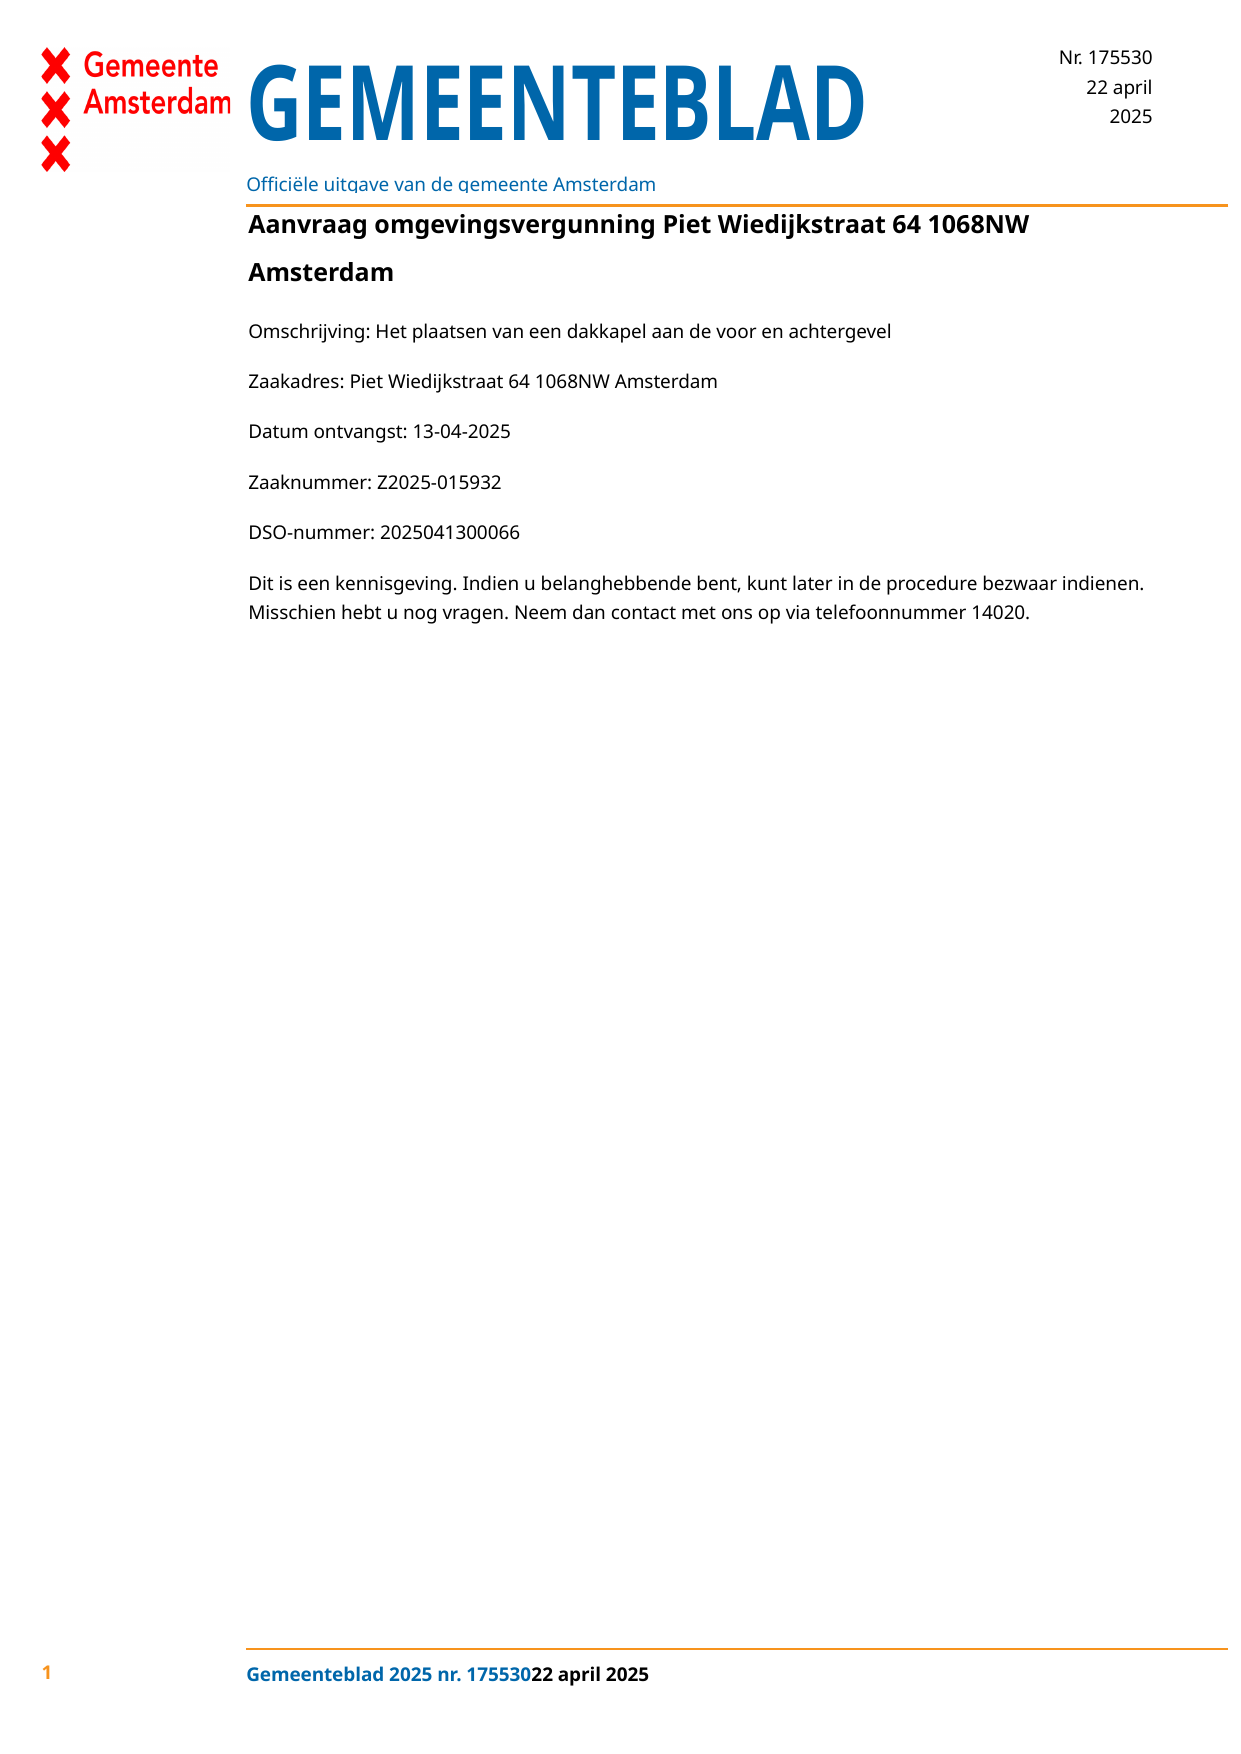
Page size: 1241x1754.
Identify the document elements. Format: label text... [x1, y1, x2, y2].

picture [41, 47, 231, 172]
text Datum ontvangst: 13-04-2025 [248, 419, 1152, 444]
text DSO-nummer: 2025041300066 [248, 519, 1152, 545]
text Zaaknummer: Z2025-015932 [248, 469, 1152, 495]
text Aanvraag omgevingsvergunning Piet Wiedijkstraat 64 1068NW Amsterdam [248, 207, 1152, 288]
text Zaakadres: Piet Wiedijkstraat 64 1068NW Amsterdam [248, 368, 1152, 394]
text Omschrijving: Het plaatsen van een dakkapel aan de voor en achtergevel [248, 318, 1152, 344]
text Dit is een kennisgeving. Indien u belanghebbende bent, kunt later in de procedure bezwaar indienen. Misschien hebt u nog vragen. Neem dan contact met ons op via telefoonnummer 14020. [248, 570, 1152, 625]
